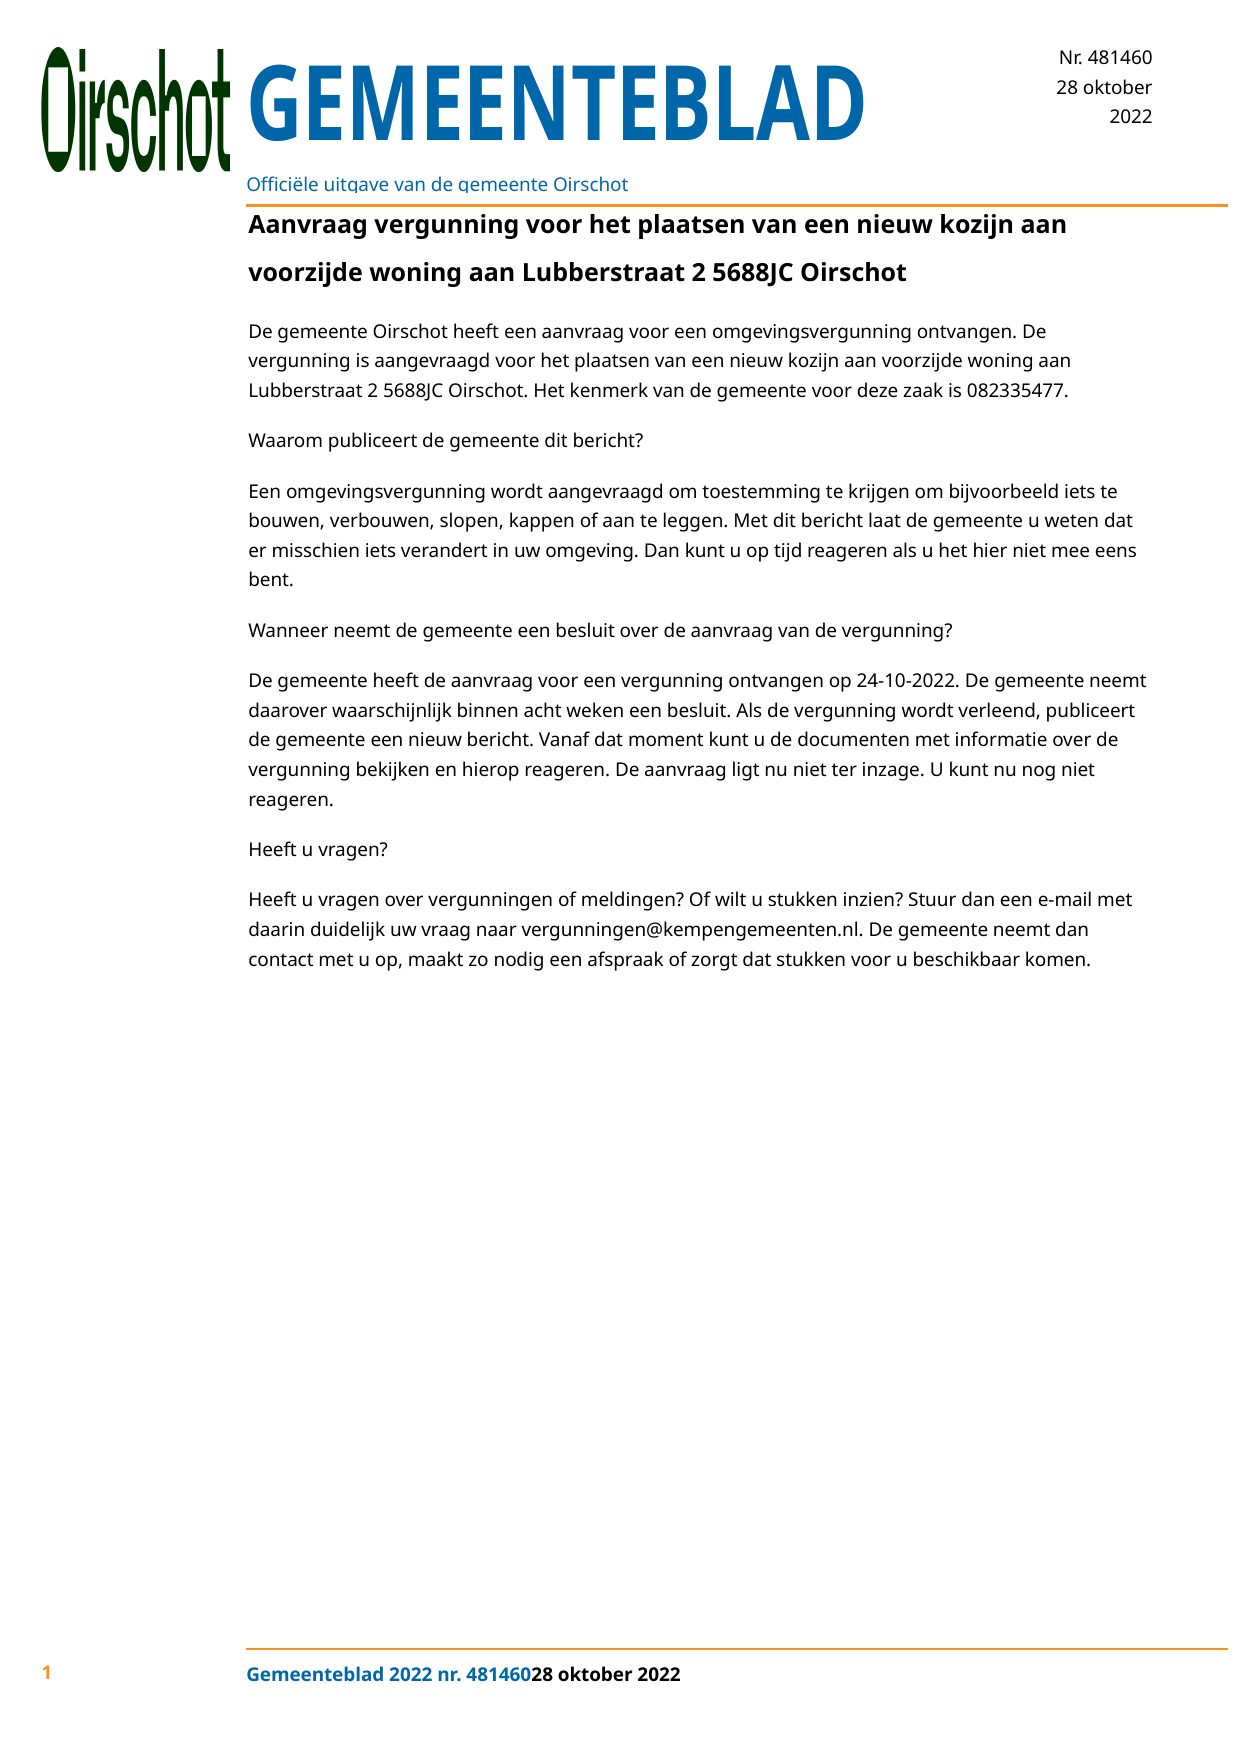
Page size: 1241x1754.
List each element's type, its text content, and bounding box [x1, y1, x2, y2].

text De gemeente heeft de aanvraag voor een vergunning ontvangen op 24-10-2022. De gemeente neemt daarover waarschijnlijk binnen acht weken een besluit. Als de vergunning wordt verleend, publiceert de gemeente een nieuw bericht. Vanaf dat moment kunt u de documenten met informatie over de vergunning bekijken en hierop reageren. De aanvraag ligt nu niet ter inzage. U kunt nu nog niet reageren. [248, 667, 1152, 812]
text Aanvraag vergunning voor het plaatsen van een nieuw kozijn aan voorzijde woning aan Lubberstraat 2 5688JC Oirschot [248, 207, 1152, 288]
text Heeft u vragen over vergunningen of meldingen? Of wilt u stukken inzien? Stuur dan een e-mail met daarin duidelijk uw vraag naar vergunningen@kempengemeenten.nl. De gemeente neemt dan contact met u op, maakt zo nodig een afspraak of zorgt dat stukken voor u beschikbaar komen. [248, 887, 1152, 972]
text Een omgevingsvergunning wordt aangevraagd om toestemming te krijgen om bijvoorbeeld iets te bouwen, verbouwen, slopen, kappen of aan te leggen. Met dit bericht laat de gemeente u weten dat er misschien iets verandert in uw omgeving. Dan kunt u op tijd reageren als u het hier niet mee eens bent. [248, 478, 1152, 592]
text Waarom publiceert de gemeente dit bericht? [248, 427, 1152, 453]
text De gemeente Oirschot heeft een aanvraag voor een omgevingsvergunning ontvangen. De vergunning is aangevraagd voor het plaatsen van een nieuw kozijn aan voorzijde woning aan Lubberstraat 2 5688JC Oirschot. Het kenmerk van de gemeente voor deze zaak is 082335477. [248, 318, 1152, 403]
text Wanneer neemt de gemeente een besluit over de aanvraag van de vergunning? [248, 617, 1152, 643]
picture [41, 47, 231, 172]
text Heeft u vragen? [248, 836, 1152, 862]
